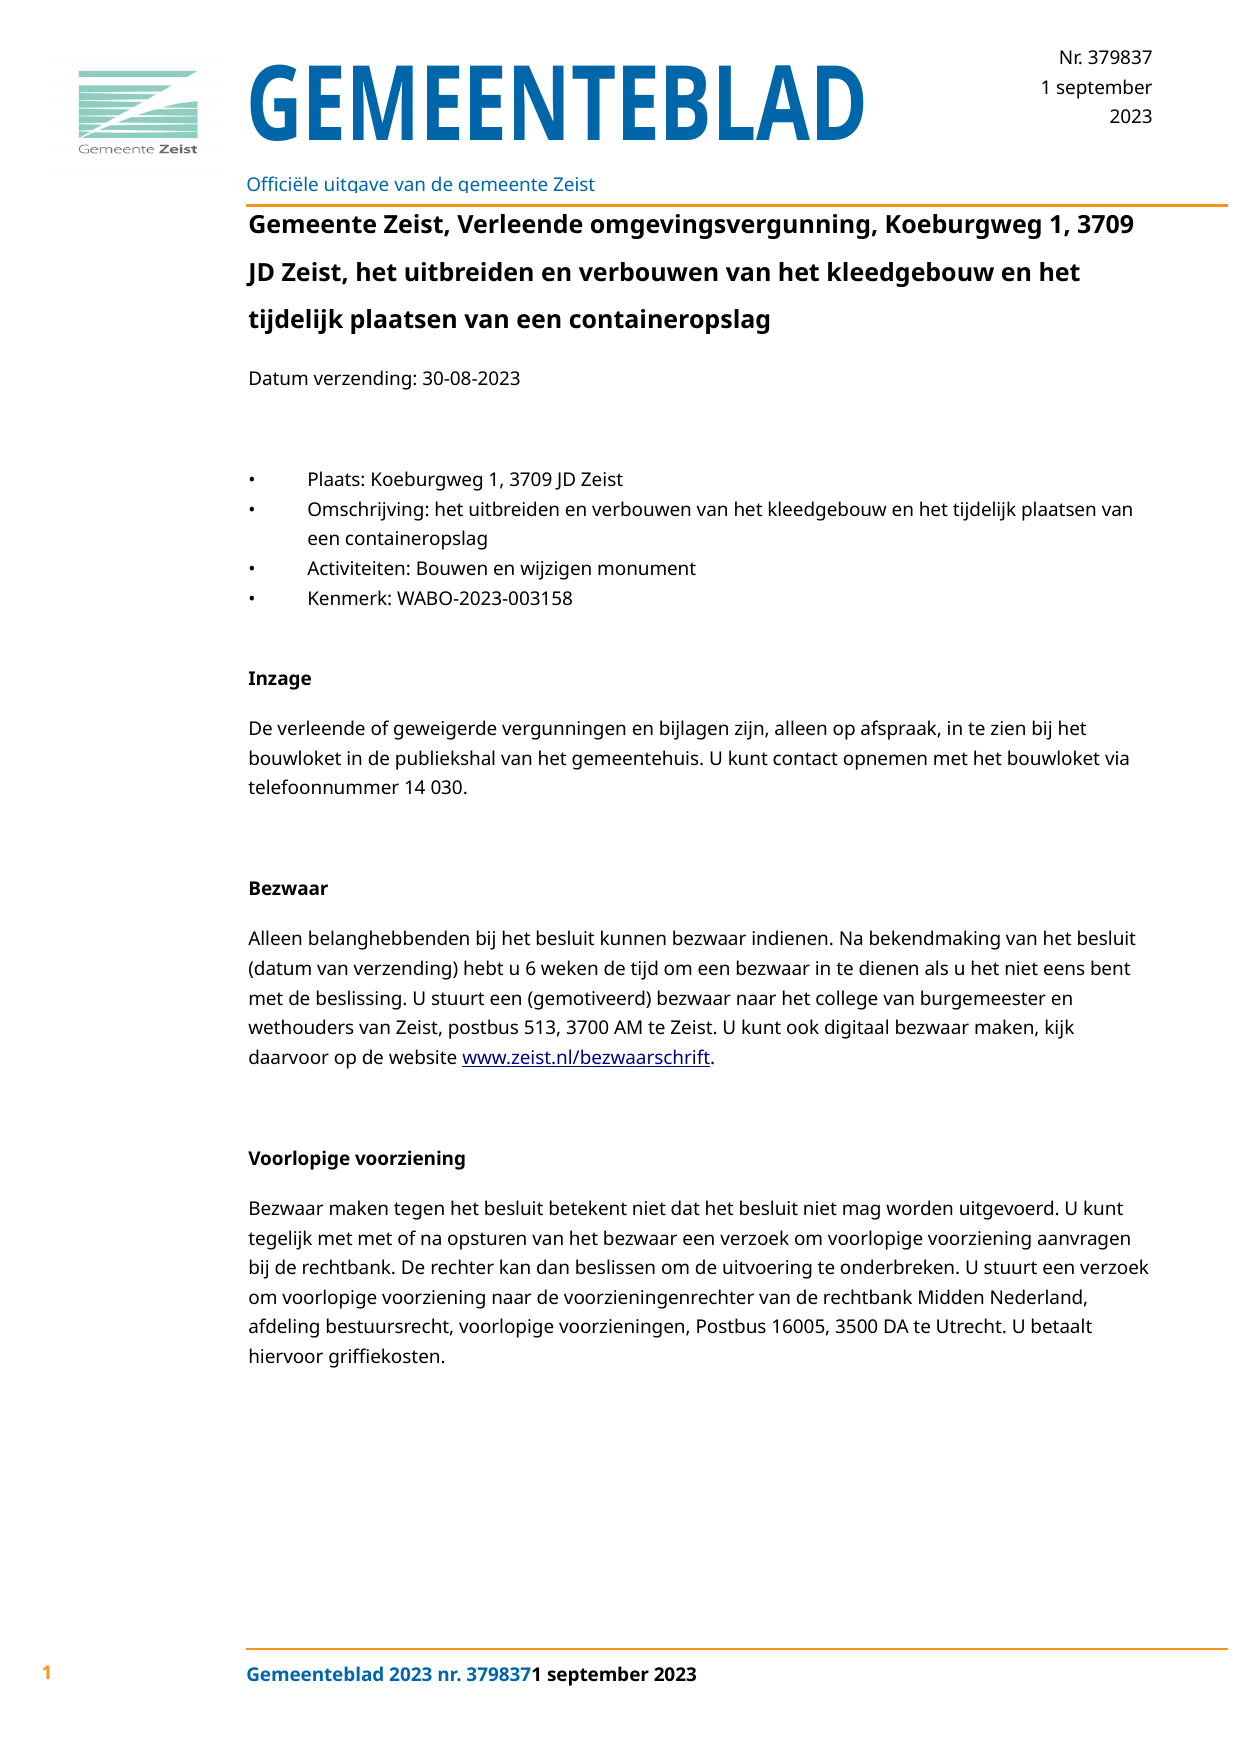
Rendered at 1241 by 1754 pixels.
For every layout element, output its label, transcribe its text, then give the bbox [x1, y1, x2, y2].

text Datum verzending: 30-08-2023 [248, 366, 1152, 391]
text Voorlopige voorziening [248, 1145, 1152, 1170]
list Activiteiten: Bouwen en wijzigen monument [248, 555, 1152, 581]
text Bezwaar maken tegen het besluit betekent niet dat het besluit niet mag worden uitgevoerd. U kunt tegelijk met met of na opsturen van het bezwaar een verzoek om voorlopige voorziening aanvragen bij de rechtbank. De rechter kan dan beslissen om de uitvoering te onderbreken. U stuurt een verzoek om voorlopige voorziening naar de voorzieningenrechter van de rechtbank Midden Nederland, afdeling bestuursrecht, voorlopige voorzieningen, Postbus 16005, 3500 DA te Utrecht. U betaalt hiervoor griffiekosten. [248, 1195, 1152, 1369]
picture [41, 47, 231, 172]
text Inzage [248, 665, 1152, 690]
list Kenmerk: WABO-2023-003158 [248, 585, 1152, 610]
text Gemeente Zeist, Verleende omgevingsvergunning, Koeburgweg 1, 3709 JD Zeist, het uitbreiden en verbouwen van het kleedgebouw en het tijdelijk plaatsen van een containeropslag [248, 207, 1152, 336]
text Alleen belanghebbenden bij het besluit kunnen bezwaar indienen. Na bekendmaking van het besluit (datum van verzending) hebt u 6 weken de tijd om een bezwaar in te dienen als u het niet eens bent met de beslissing. U stuurt een (gemotiveerd) bezwaar naar het college van burgemeester en wethouders van Zeist, postbus 513, 3700 AM te Zeist. U kunt ook digitaal bezwaar maken, kijk daarvoor op de website www.zeist.nl/bezwaarschrift. [248, 926, 1152, 1069]
text De verleende of geweigerde vergunningen en bijlagen zijn, alleen op afspraak, in te zien bij het bouwloket in de publiekshal van het gemeentehuis. U kunt contact opnemen met het bouwloket via telefoonnummer 14 030. [248, 715, 1152, 800]
text Bezwaar [248, 875, 1152, 901]
list Plaats: Koeburgweg 1, 3709 JD Zeist [248, 466, 1152, 492]
list Omschrijving: het uitbreiden en verbouwen van het kleedgebouw en het tijdelijk plaatsen van een containeropslag [248, 496, 1152, 551]
